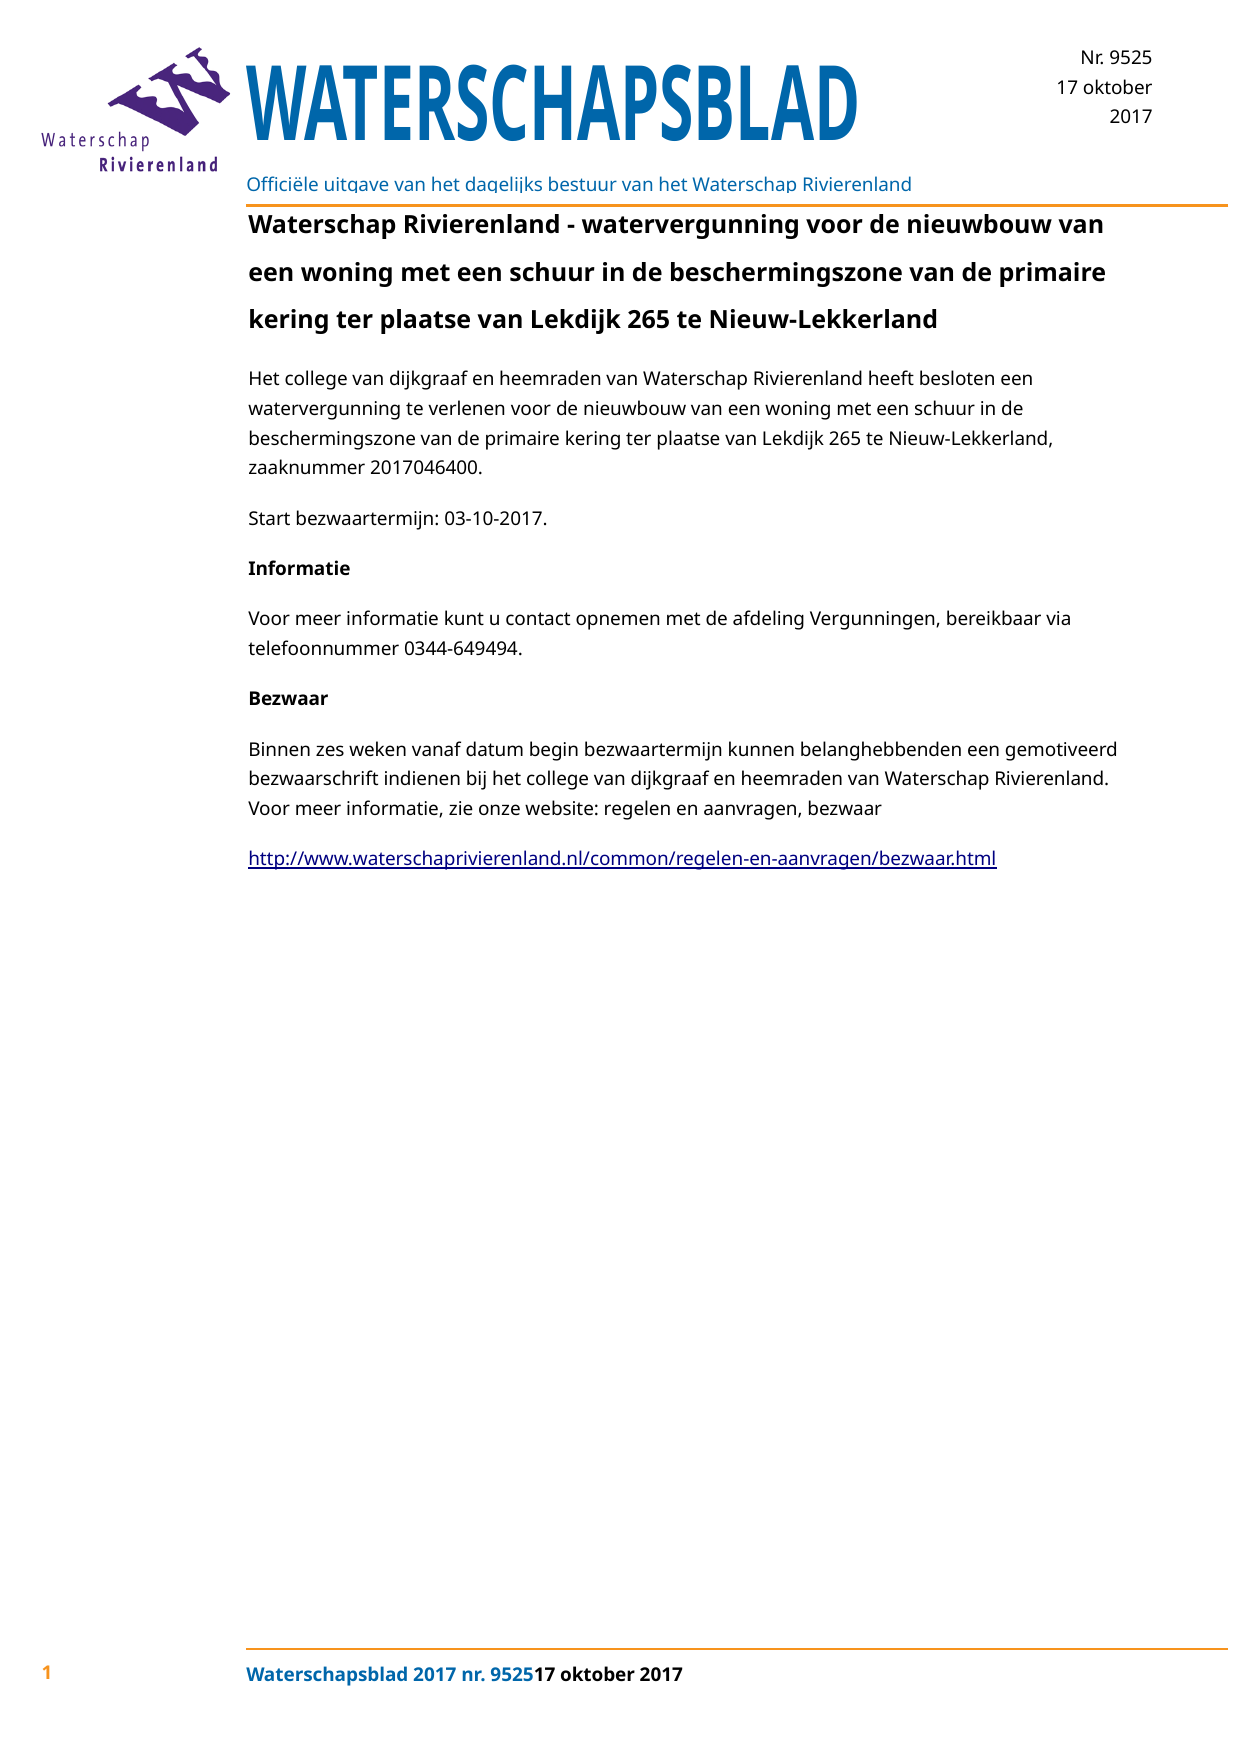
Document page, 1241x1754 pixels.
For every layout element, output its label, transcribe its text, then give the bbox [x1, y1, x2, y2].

text Waterschap Rivierenland - watervergunning voor de nieuwbouw van een woning met een schuur in de beschermingszone van de primaire kering ter plaatse van Lekdijk 265 te Nieuw-Lekkerland [248, 207, 1152, 336]
text Start bezwaartermijn: 03-10-2017. [248, 505, 1152, 530]
text Voor meer informatie kunt u contact opnemen met de afdeling Vergunningen, bereikbaar via telefoonnummer 0344-649494. [248, 606, 1152, 661]
picture [41, 47, 231, 172]
text Het college van dijkgraaf en heemraden van Waterschap Rivierenland heeft besloten een watervergunning te verlenen voor de nieuwbouw van een woning met een schuur in de beschermingszone van de primaire kering ter plaatse van Lekdijk 265 te Nieuw-Lekkerland, zaaknummer 2017046400. [248, 366, 1152, 480]
text Informatie [248, 555, 1152, 581]
text Bezwaar [248, 686, 1152, 711]
text Binnen zes weken vanaf datum begin bezwaartermijn kunnen belanghebbenden een gemotiveerd bezwaarschrift indienen bij het college van dijkgraaf en heemraden van Waterschap Rivierenland. Voor meer informatie, zie onze website: regelen en aanvragen, bezwaar [248, 736, 1152, 821]
text http://www.waterschaprivierenland.nl/common/regelen-en-aanvragen/bezwaar.html [248, 846, 1152, 871]
